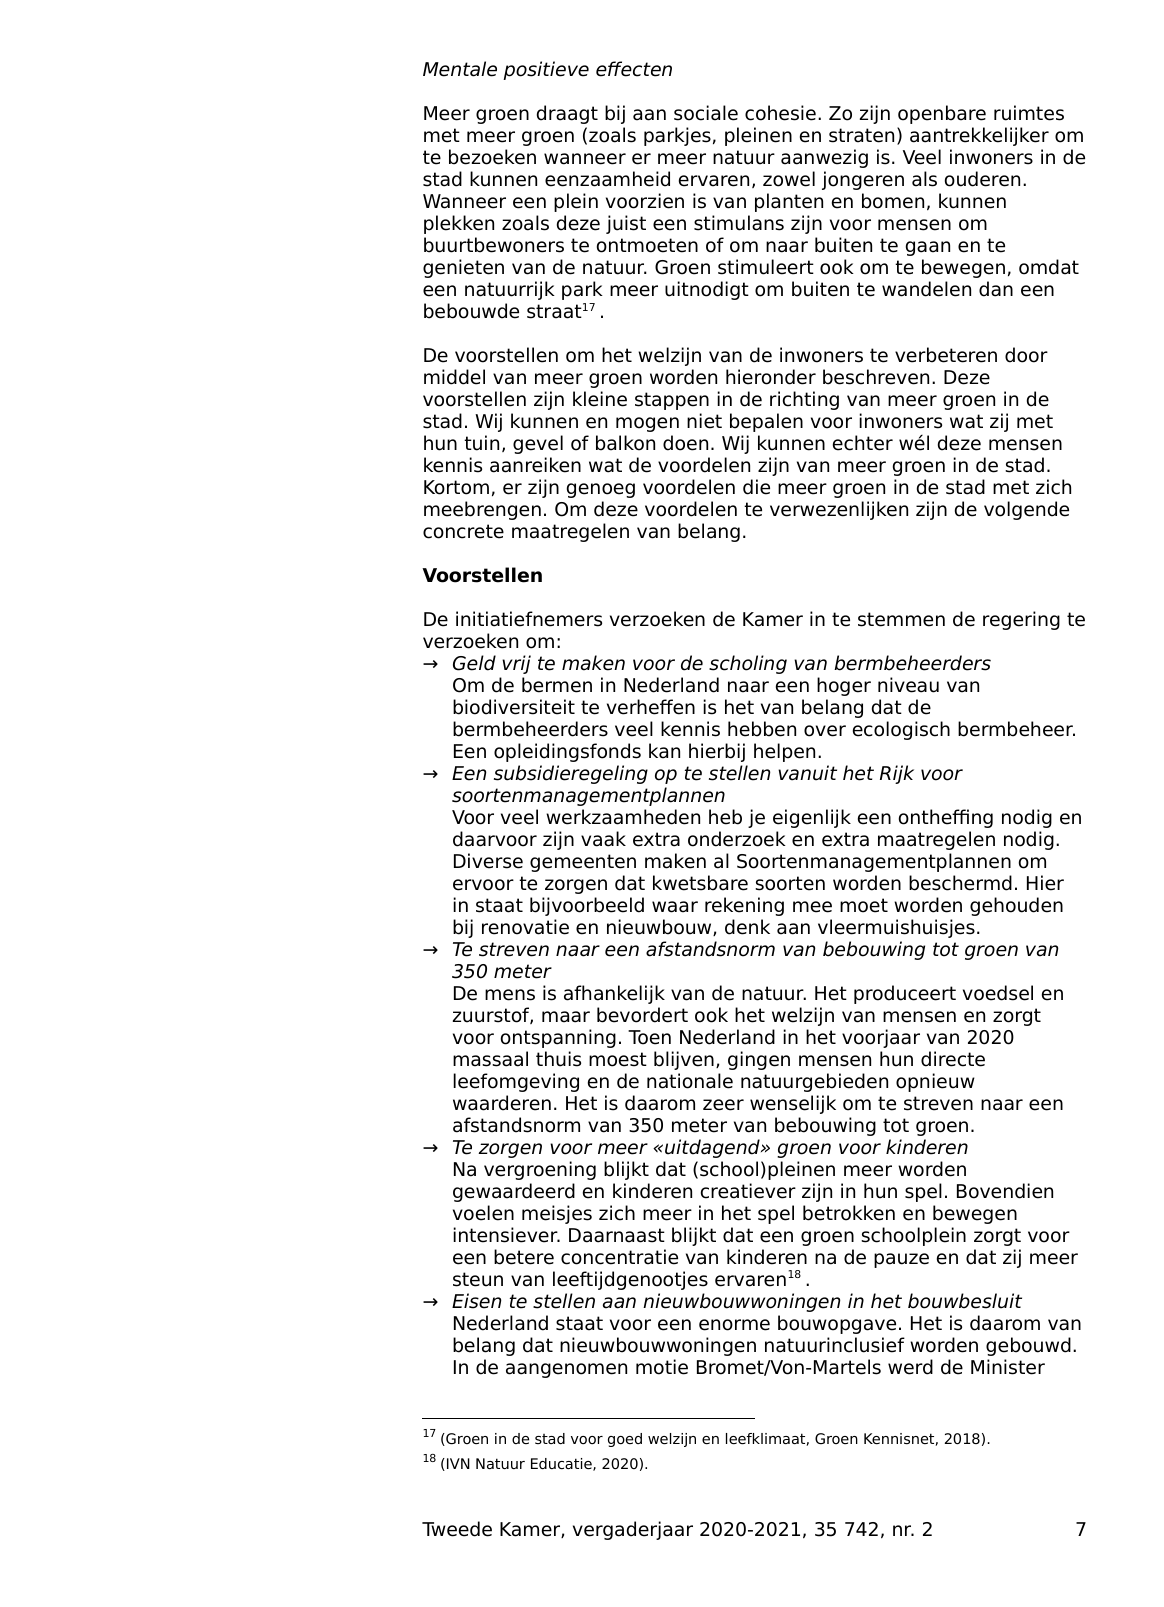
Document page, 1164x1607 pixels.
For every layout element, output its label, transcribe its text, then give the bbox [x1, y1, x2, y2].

text Nederland staat voor een enorme bouwopgave. Het is daarom van belang dat nieuwbouwwoningen natuurinclusief worden gebouwd. In de aangenomen motie Bromet/Von-Martels werd de Minister [452, 1313, 1087, 1379]
text De initiatiefnemers verzoeken de Kamer in te stemmen de regering te verzoeken om: [422, 609, 1087, 653]
text → Te zorgen voor meer «uitdagend» groen voor kinderen [422, 1137, 1087, 1159]
text → Te streven naar een afstandsnorm van bebouwing tot groen van 350 meter [422, 939, 1087, 983]
text Kortom, er zijn genoeg voordelen die meer groen in de stad met zich meebrengen. Om deze voordelen te verwezenlijken zijn de volgende concrete maatregelen van belang. [422, 477, 1087, 543]
text De mens is afhankelijk van de natuur. Het produceert voedsel en zuurstof, maar bevordert ook het welzijn van mensen en zorgt voor ontspanning. Toen Nederland in het voorjaar van 2020 massaal thuis moest blijven, gingen mensen hun directe leefomgeving en de nationale natuurgebieden opnieuw waarderen. Het is daarom zeer wenselijk om te streven naar een afstandsnorm van 350 meter van bebouwing tot groen. [452, 983, 1087, 1137]
text → Eisen te stellen aan nieuwbouwwoningen in het bouwbesluit [422, 1291, 1087, 1313]
subtitle Mentale positieve effecten [422, 59, 1087, 81]
text → Geld vrij te maken voor de scholing van bermbeheerders [422, 653, 1087, 675]
text De voorstellen om het welzijn van de inwoners te verbeteren door middel van meer groen worden hieronder beschreven. Deze voorstellen zijn kleine stappen in de richting van meer groen in de stad. Wij kunnen en mogen niet bepalen voor inwoners wat zij met hun tuin, gevel of balkon doen. Wij kunnen echter wél deze mensen kennis aanreiken wat de voordelen zijn van meer groen in de stad. [422, 345, 1087, 477]
text (Groen in de stad voor goed welzijn en leefklimaat, Groen Kennisnet, 2018). [422, 1427, 1087, 1449]
text (IVN Natuur Educatie, 2020). [422, 1452, 1087, 1474]
text Na vergroening blijkt dat (school)pleinen meer worden gewaardeerd en kinderen creatiever zijn in hun spel. Bovendien voelen meisjes zich meer in het spel betrokken en bewegen intensiever. Daarnaast blijkt dat een groen schoolplein zorgt voor een betere concentratie van kinderen na de pauze en dat zij meer steun van leeftijdgenootjes ervaren. [452, 1159, 1087, 1291]
text Om de bermen in Nederland naar een hoger niveau van biodiversiteit te verheffen is het van belang dat de bermbeheerders veel kennis hebben over ecologisch bermbeheer. Een opleidingsfonds kan hierbij helpen. [452, 675, 1087, 763]
text Meer groen draagt bij aan sociale cohesie. Zo zijn openbare ruimtes met meer groen (zoals parkjes, pleinen en straten) aantrekkelijker om te bezoeken wanneer er meer natuur aanwezig is. Veel inwoners in de stad kunnen eenzaamheid ervaren, zowel jongeren als ouderen. Wanneer een plein voorzien is van planten en bomen, kunnen plekken zoals deze juist een stimulans zijn voor mensen om buurtbewoners te ontmoeten of om naar buiten te gaan en te genieten van de natuur. Groen stimuleert ook om te bewegen, omdat een natuurrijk park meer uitnodigt om buiten te wandelen dan een bebouwde straat. [422, 103, 1087, 323]
subtitle Voorstellen [422, 565, 1087, 587]
text Voor veel werkzaamheden heb je eigenlijk een ontheffing nodig en daarvoor zijn vaak extra onderzoek en extra maatregelen nodig. Diverse gemeenten maken al Soortenmanagementplannen om ervoor te zorgen dat kwetsbare soorten worden beschermd. Hier in staat bijvoorbeeld waar rekening mee moet worden gehouden bij renovatie en nieuwbouw, denk aan vleermuishuisjes. [452, 807, 1087, 939]
text → Een subsidieregeling op te stellen vanuit het Rijk voor soortenmanagementplannen [422, 763, 1087, 807]
